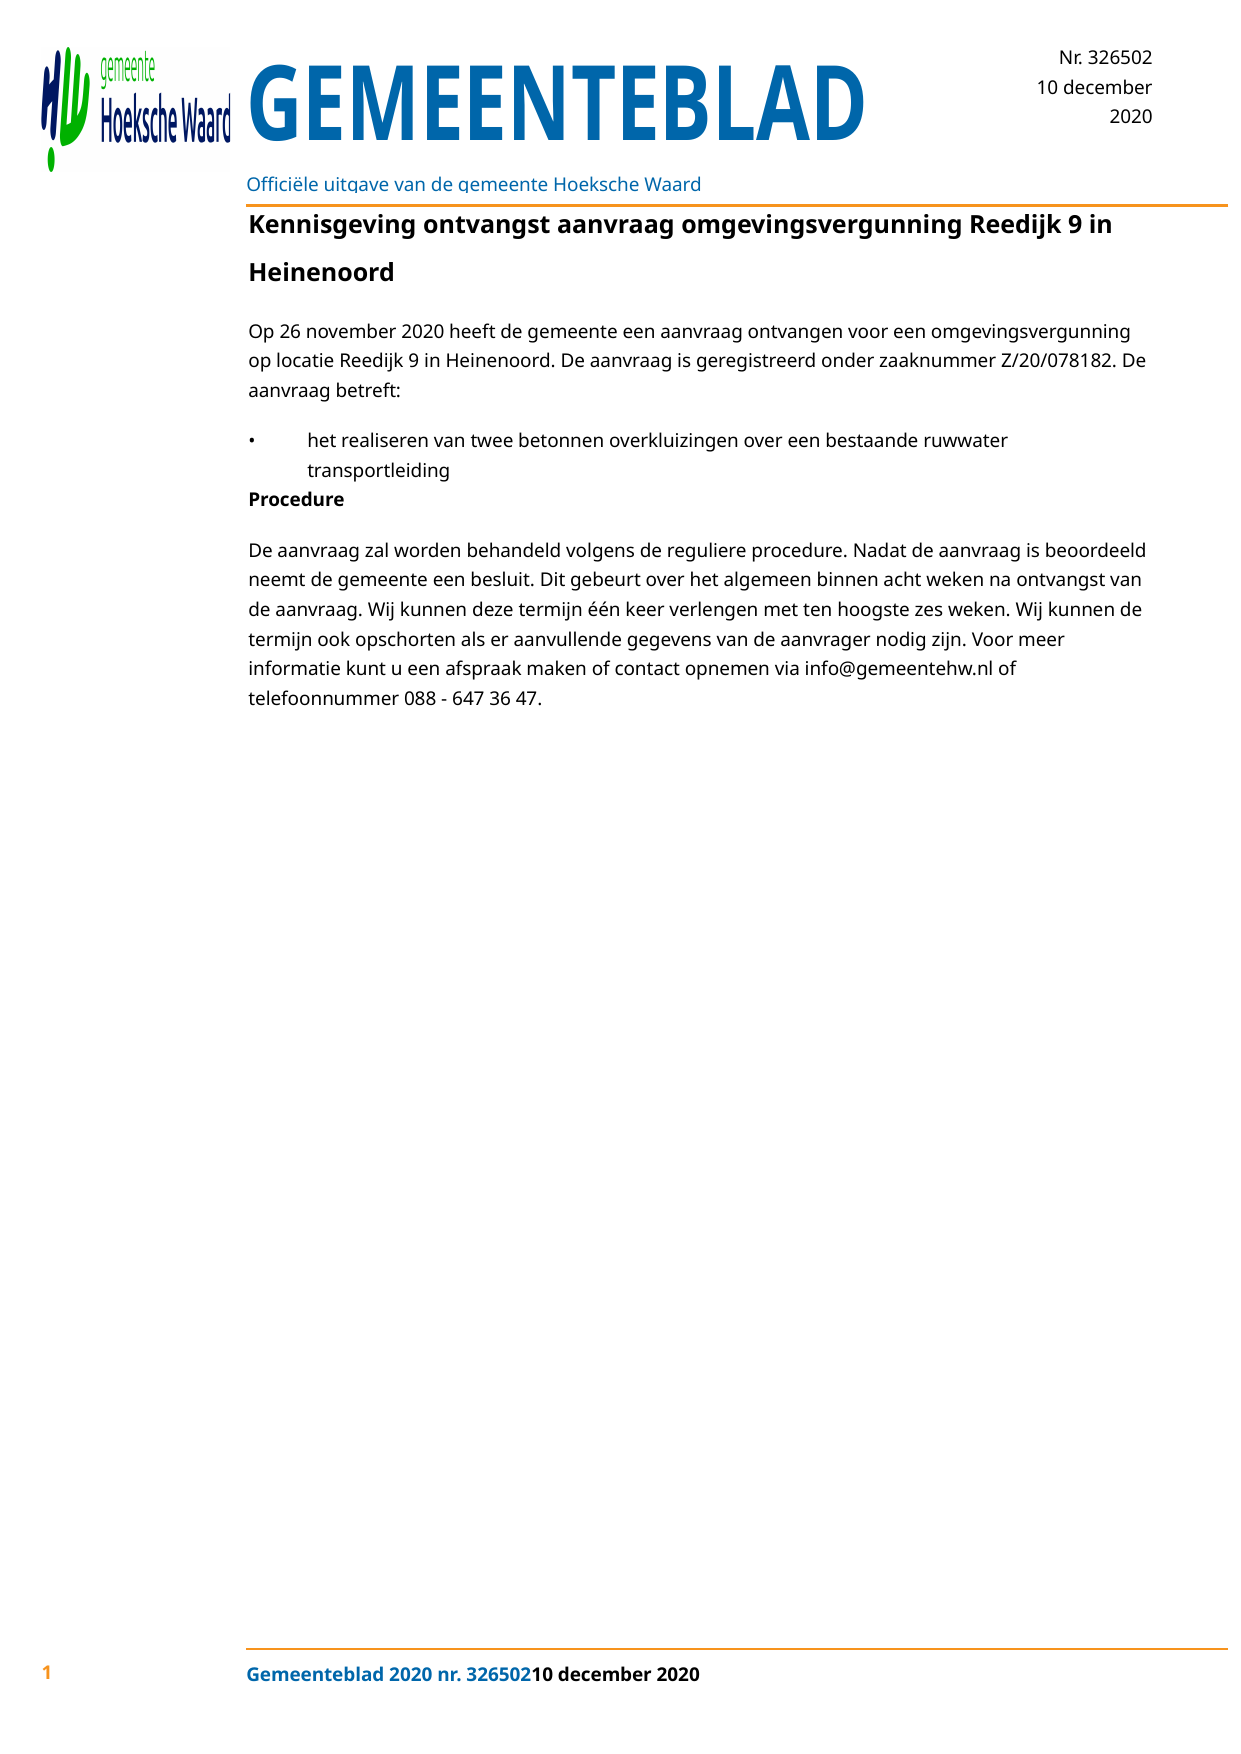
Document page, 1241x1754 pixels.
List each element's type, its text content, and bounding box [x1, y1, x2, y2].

text De aanvraag zal worden behandeld volgens de reguliere procedure. Nadat de aanvraag is beoordeeld neemt de gemeente een besluit. Dit gebeurt over het algemeen binnen acht weken na ontvangst van de aanvraag. Wij kunnen deze termijn één keer verlengen met ten hoogste zes weken. Wij kunnen de termijn ook opschorten als er aanvullende gegevens van de aanvrager nodig zijn. Voor meer informatie kunt u een afspraak maken of contact opnemen via info@gemeentehw.nl of telefoonnummer 088 - 647 36 47. [248, 537, 1152, 711]
picture [41, 47, 231, 172]
list het realiseren van twee betonnen overkluizingen over een bestaande ruwwater transportleiding [248, 427, 1152, 483]
text Op 26 november 2020 heeft de gemeente een aanvraag ontvangen voor een omgevingsvergunning op locatie Reedijk 9 in Heinenoord. De aanvraag is geregistreerd onder zaaknummer Z/20/078182. De aanvraag betreft: [248, 318, 1152, 403]
text Kennisgeving ontvangst aanvraag omgevingsvergunning Reedijk 9 in Heinenoord [248, 207, 1152, 288]
text Procedure [248, 487, 1152, 512]
